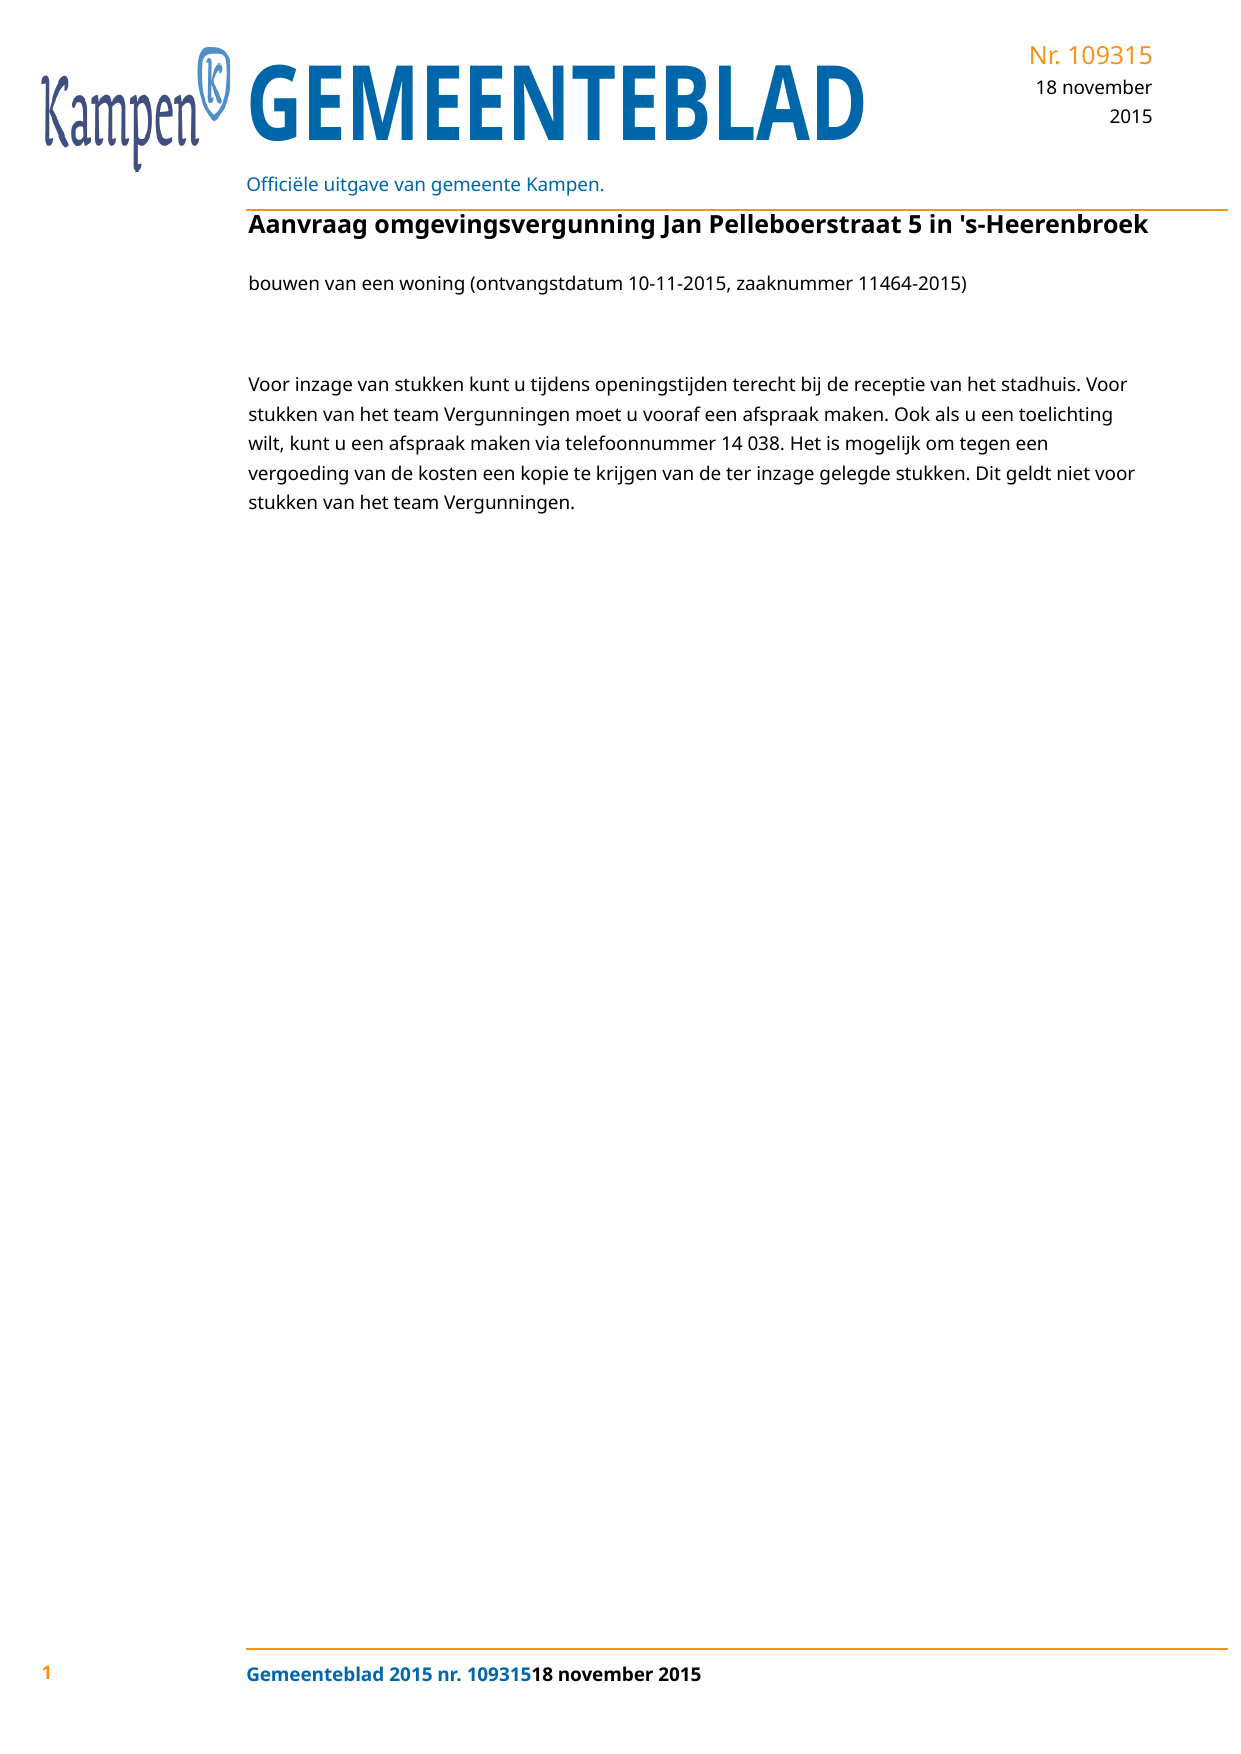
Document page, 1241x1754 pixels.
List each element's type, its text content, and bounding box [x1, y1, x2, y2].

picture [41, 47, 231, 172]
text Voor inzage van stukken kunt u tijdens openingstijden terecht bij de receptie van het stadhuis. Voor stukken van het team Vergunningen moet u vooraf een afspraak maken. Ook als u een toelichting wilt, kunt u een afspraak maken via telefoonnummer 14 038. Het is mogelijk om tegen een vergoeding van de kosten een kopie te krijgen van de ter inzage gelegde stukken. Dit geldt niet voor stukken van het team Vergunningen. [248, 371, 1152, 515]
text Aanvraag omgevingsvergunning Jan Pelleboerstraat 5 in 's-Heerenbroek [248, 211, 1152, 241]
text bouwen van een woning (ontvangstdatum 10-11-2015, zaaknummer 11464-2015) [248, 270, 1152, 296]
